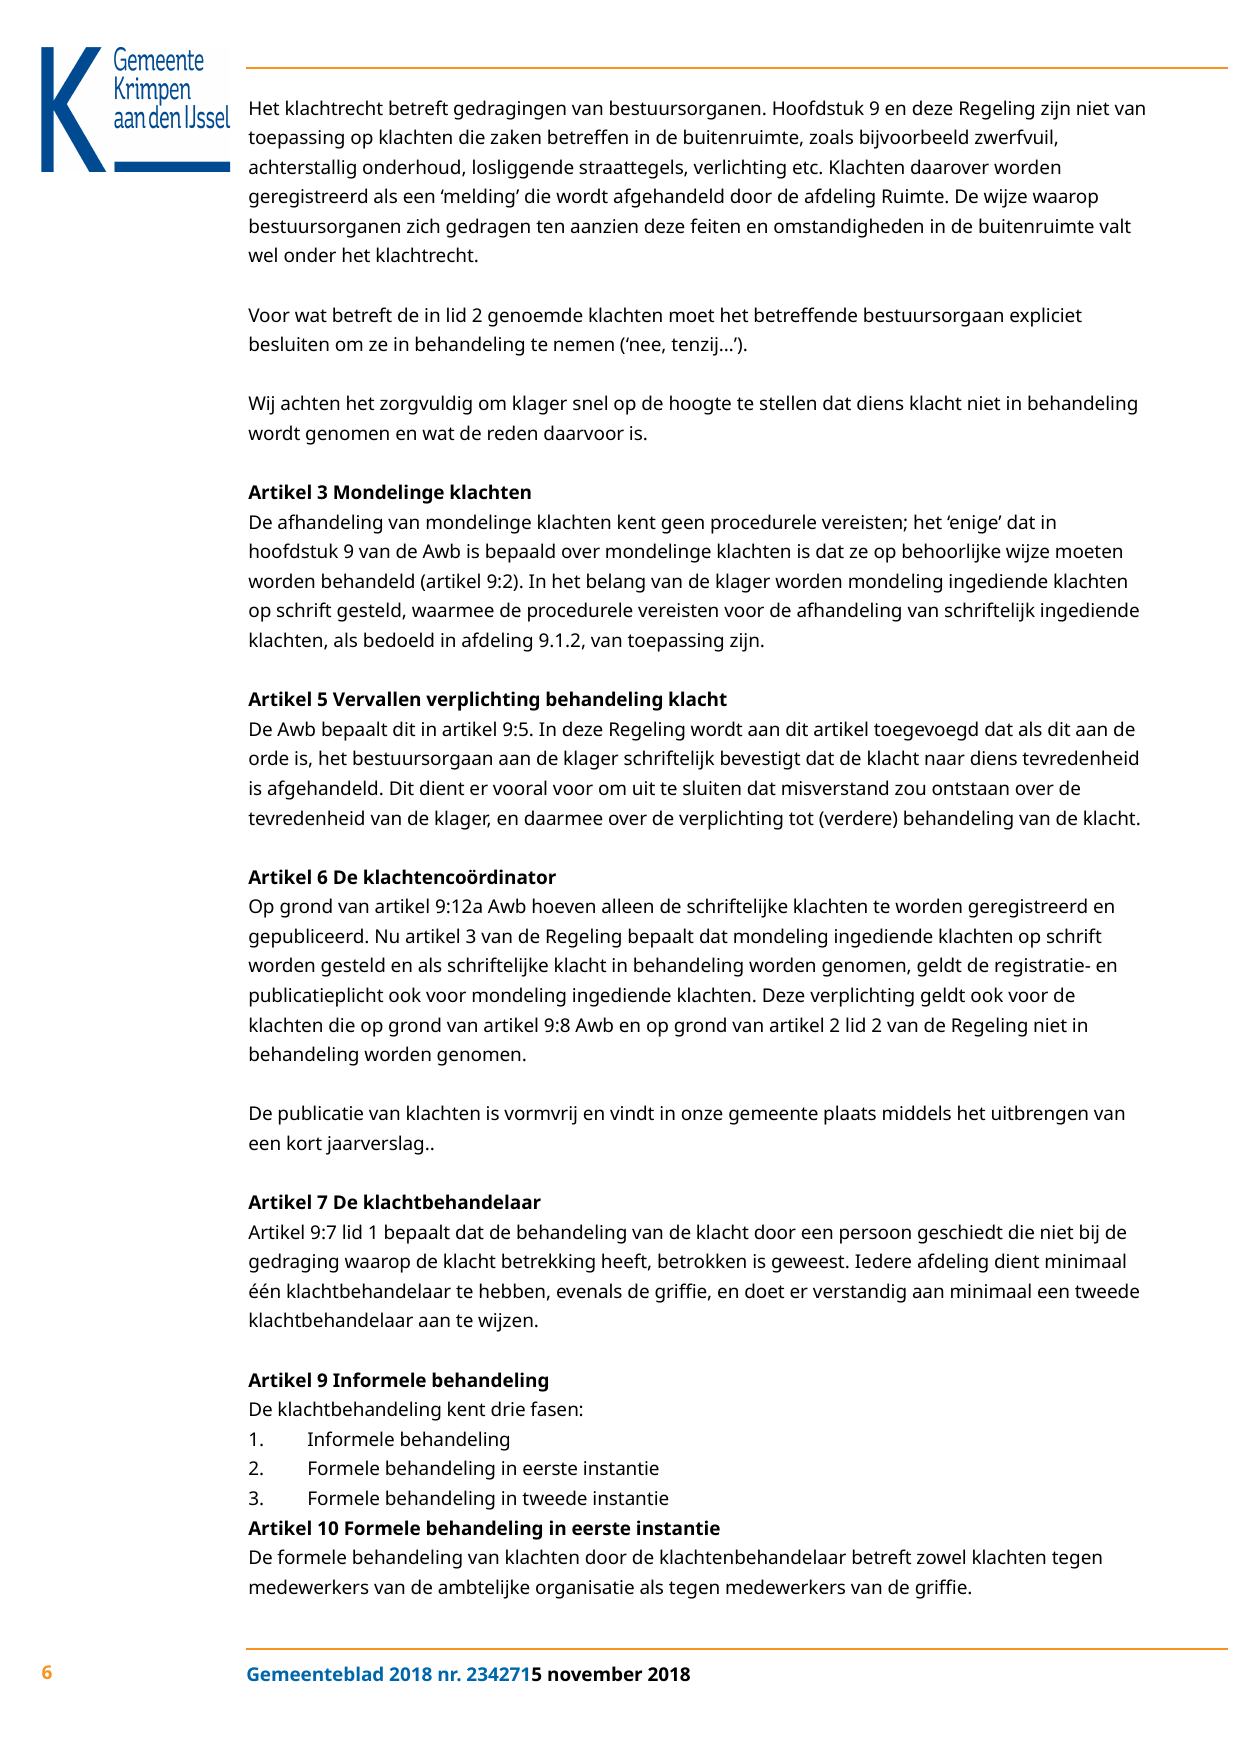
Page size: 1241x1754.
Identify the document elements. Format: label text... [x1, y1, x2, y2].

text Artikel 9:7 lid 1 bepaalt dat de behandeling van de klacht door een persoon geschiedt die niet bij de gedraging waarop de klacht betrekking heeft, betrokken is geweest. Iedere afdeling dient minimaal één klachtbehandelaar te hebben, evenals de griffie, en doet er verstandig aan minimaal een tweede klachtbehandelaar aan te wijzen. [248, 1219, 1152, 1333]
text Artikel 3 Mondelinge klachten [248, 479, 1152, 505]
list Informele behandeling [248, 1426, 1152, 1452]
text De publicatie van klachten is vormvrij en vindt in onze gemeente plaats middels het uitbrengen van een kort jaarverslag.. [248, 1101, 1152, 1156]
text Op grond van artikel 9:12a Awb hoeven alleen de schriftelijke klachten te worden geregistreerd en gepubliceerd. Nu artikel 3 van de Regeling bepaalt dat mondeling ingediende klachten op schrift worden gesteld en als schriftelijke klacht in behandeling worden genomen, geldt de registratie- en publicatieplicht ook voor mondeling ingediende klachten. Deze verplichting geldt ook voor de klachten die op grond van artikel 9:8 Awb en op grond van artikel 2 lid 2 van de Regeling niet in behandeling worden genomen. [248, 893, 1152, 1067]
text Het klachtrecht betreft gedragingen van bestuursorganen. Hoofdstuk 9 en deze Regeling zijn niet van toepassing op klachten die zaken betreffen in de buitenruimte, zoals bijvoorbeeld zwerfvuil, achterstallig onderhoud, losliggende straattegels, verlichting etc. Klachten daarover worden geregistreerd als een ‘melding’ die wordt afgehandeld door de afdeling Ruimte. De wijze waarop bestuursorganen zich gedragen ten aanzien deze feiten en omstandigheden in de buitenruimte valt wel onder het klachtrecht. [248, 95, 1152, 268]
text Artikel 7 De klachtbehandelaar [248, 1189, 1152, 1215]
text Artikel 6 De klachtencoördinator [248, 864, 1152, 890]
text De afhandeling van mondelinge klachten kent geen procedurele vereisten; het ‘enige’ dat in hoofdstuk 9 van de Awb is bepaald over mondelinge klachten is dat ze op behoorlijke wijze moeten worden behandeld (artikel 9:2). In het belang van de klager worden mondeling ingediende klachten op schrift gesteld, waarmee de procedurele vereisten voor de afhandeling van schriftelijk ingediende klachten, als bedoeld in afdeling 9.1.2, van toepassing zijn. [248, 509, 1152, 653]
text Artikel 9 Informele behandeling [248, 1367, 1152, 1393]
text Wij achten het zorgvuldig om klager snel op de hoogte te stellen dat diens klacht niet in behandeling wordt genomen en wat de reden daarvoor is. [248, 391, 1152, 446]
picture [41, 47, 231, 172]
text Artikel 10 Formele behandeling in eerste instantie [248, 1515, 1152, 1541]
text De Awb bepaalt dit in artikel 9:5. In deze Regeling wordt aan dit artikel toegevoegd dat als dit aan de orde is, het bestuursorgaan aan de klager schriftelijk bevestigt dat de klacht naar diens tevredenheid is afgehandeld. Dit dient er vooral voor om uit te sluiten dat misverstand zou ontstaan over de tevredenheid van de klager, en daarmee over de verplichting tot (verdere) behandeling van de klacht. [248, 716, 1152, 831]
list Formele behandeling in tweede instantie [248, 1485, 1152, 1511]
text De formele behandeling van klachten door de klachtenbehandelaar betreft zowel klachten tegen medewerkers van de ambtelijke organisatie als tegen medewerkers van de griffie. [248, 1544, 1152, 1600]
list Formele behandeling in eerste instantie [248, 1456, 1152, 1481]
text Artikel 5 Vervallen verplichting behandeling klacht [248, 686, 1152, 712]
text Voor wat betreft de in lid 2 genoemde klachten moet het betreffende bestuursorgaan expliciet besluiten om ze in behandeling te nemen (‘nee, tenzij…’). [248, 302, 1152, 357]
text De klachtbehandeling kent drie fasen: [248, 1396, 1152, 1422]
